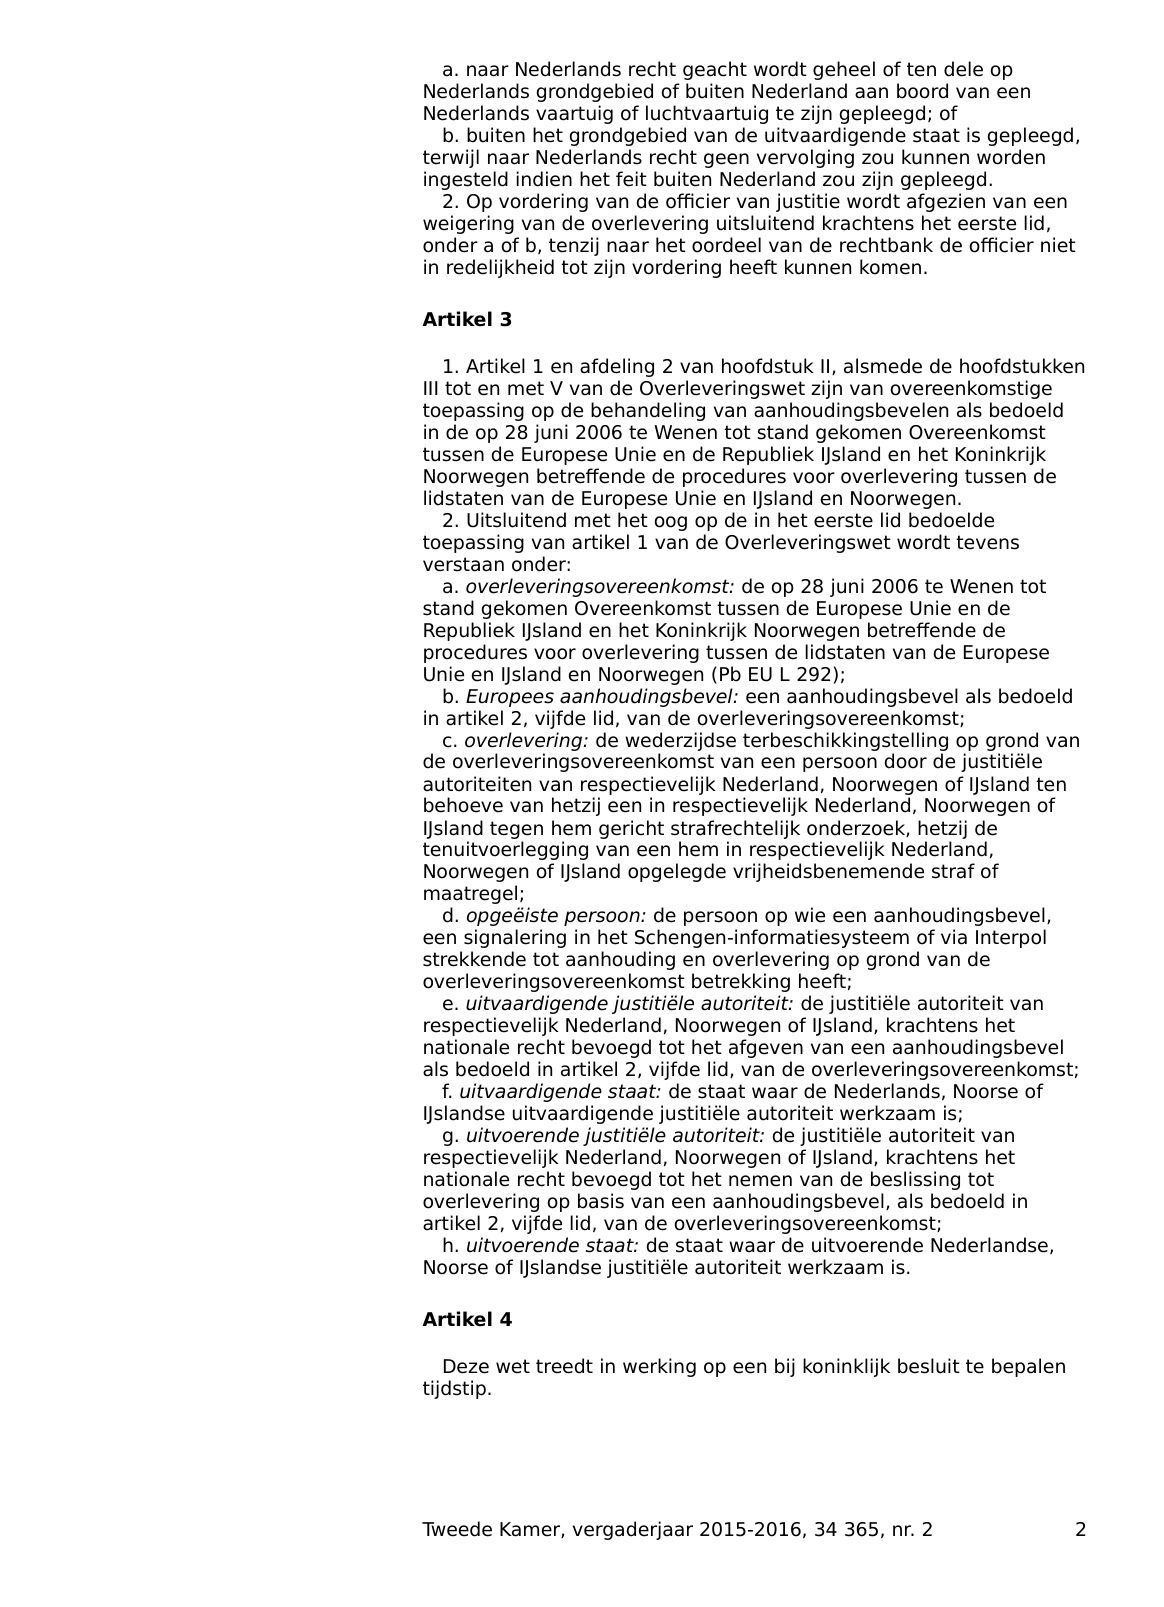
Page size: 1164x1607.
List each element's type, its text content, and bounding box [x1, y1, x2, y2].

subtitle Artikel 3 [422, 309, 1087, 331]
text 1. Artikel 1 en afdeling 2 van hoofdstuk II, alsmede de hoofdstukken III tot en met V van de Overleveringswet zijn van overeenkomstige toepassing op de behandeling van aanhoudingsbevelen als bedoeld in de op 28 juni 2006 te Wenen tot stand gekomen Overeenkomst tussen de Europese Unie en de Republiek IJsland en het Koninkrijk Noorwegen betreffende de procedures voor overlevering tussen de lidstaten van de Europese Unie en IJsland en Noorwegen. [422, 356, 1087, 510]
text c. overlevering: de wederzijdse terbeschikkingstelling op grond van de overleveringsovereenkomst van een persoon door de justitiële autoriteiten van respectievelijk Nederland, Noorwegen of IJsland ten behoeve van hetzij een in respectievelijk Nederland, Noorwegen of IJsland tegen hem gericht strafrechtelijk onderzoek, hetzij de tenuitvoerlegging van een hem in respectievelijk Nederland, Noorwegen of IJsland opgelegde vrijheidsbenemende straf of maatregel; [422, 729, 1087, 905]
text g. uitvoerende justitiële autoriteit: de justitiële autoriteit van respectievelijk Nederland, Noorwegen of IJsland, krachtens het nationale recht bevoegd tot het nemen van de beslissing tot overlevering op basis van een aanhoudingsbevel, als bedoeld in artikel 2, vijfde lid, van de overleveringsovereenkomst; [422, 1125, 1087, 1235]
text b. buiten het grondgebied van de uitvaardigende staat is gepleegd, terwijl naar Nederlands recht geen vervolging zou kunnen worden ingesteld indien het feit buiten Nederland zou zijn gepleegd. [422, 125, 1087, 191]
text Deze wet treedt in werking op een bij koninklijk besluit te bepalen tijdstip. [422, 1356, 1087, 1400]
text a. naar Nederlands recht geacht wordt geheel of ten dele op Nederlands grondgebied of buiten Nederland aan boord van een Nederlands vaartuig of luchtvaartuig te zijn gepleegd; of [422, 59, 1087, 125]
text h. uitvoerende staat: de staat waar de uitvoerende Nederlandse, Noorse of IJslandse justitiële autoriteit werkzaam is. [422, 1235, 1087, 1279]
text d. opgeëiste persoon: de persoon op wie een aanhoudingsbevel, een signalering in het Schengen-informatiesysteem of via Interpol strekkende tot aanhouding en overlevering op grond van de overleveringsovereenkomst betrekking heeft; [422, 905, 1087, 993]
text a. overleveringsovereenkomst: de op 28 juni 2006 te Wenen tot stand gekomen Overeenkomst tussen de Europese Unie en de Republiek IJsland en het Koninkrijk Noorwegen betreffende de procedures voor overlevering tussen de lidstaten van de Europese Unie en IJsland en Noorwegen (Pb EU L 292); [422, 576, 1087, 686]
text b. Europees aanhoudingsbevel: een aanhoudingsbevel als bedoeld in artikel 2, vijfde lid, van de overleveringsovereenkomst; [422, 686, 1087, 729]
text f. uitvaardigende staat: de staat waar de Nederlands, Noorse of IJslandse uitvaardigende justitiële autoriteit werkzaam is; [422, 1081, 1087, 1125]
text 2. Op vordering van de officier van justitie wordt afgezien van een weigering van de overlevering uitsluitend krachtens het eerste lid, onder a of b, tenzij naar het oordeel van de rechtbank de officier niet in redelijkheid tot zijn vordering heeft kunnen komen. [422, 191, 1087, 279]
text e. uitvaardigende justitiële autoriteit: de justitiële autoriteit van respectievelijk Nederland, Noorwegen of IJsland, krachtens het nationale recht bevoegd tot het afgeven van een aanhoudingsbevel als bedoeld in artikel 2, vijfde lid, van de overleveringsovereenkomst; [422, 993, 1087, 1081]
subtitle Artikel 4 [422, 1309, 1087, 1331]
text 2. Uitsluitend met het oog op de in het eerste lid bedoelde toepassing van artikel 1 van de Overleveringswet wordt tevens verstaan onder: [422, 510, 1087, 576]
